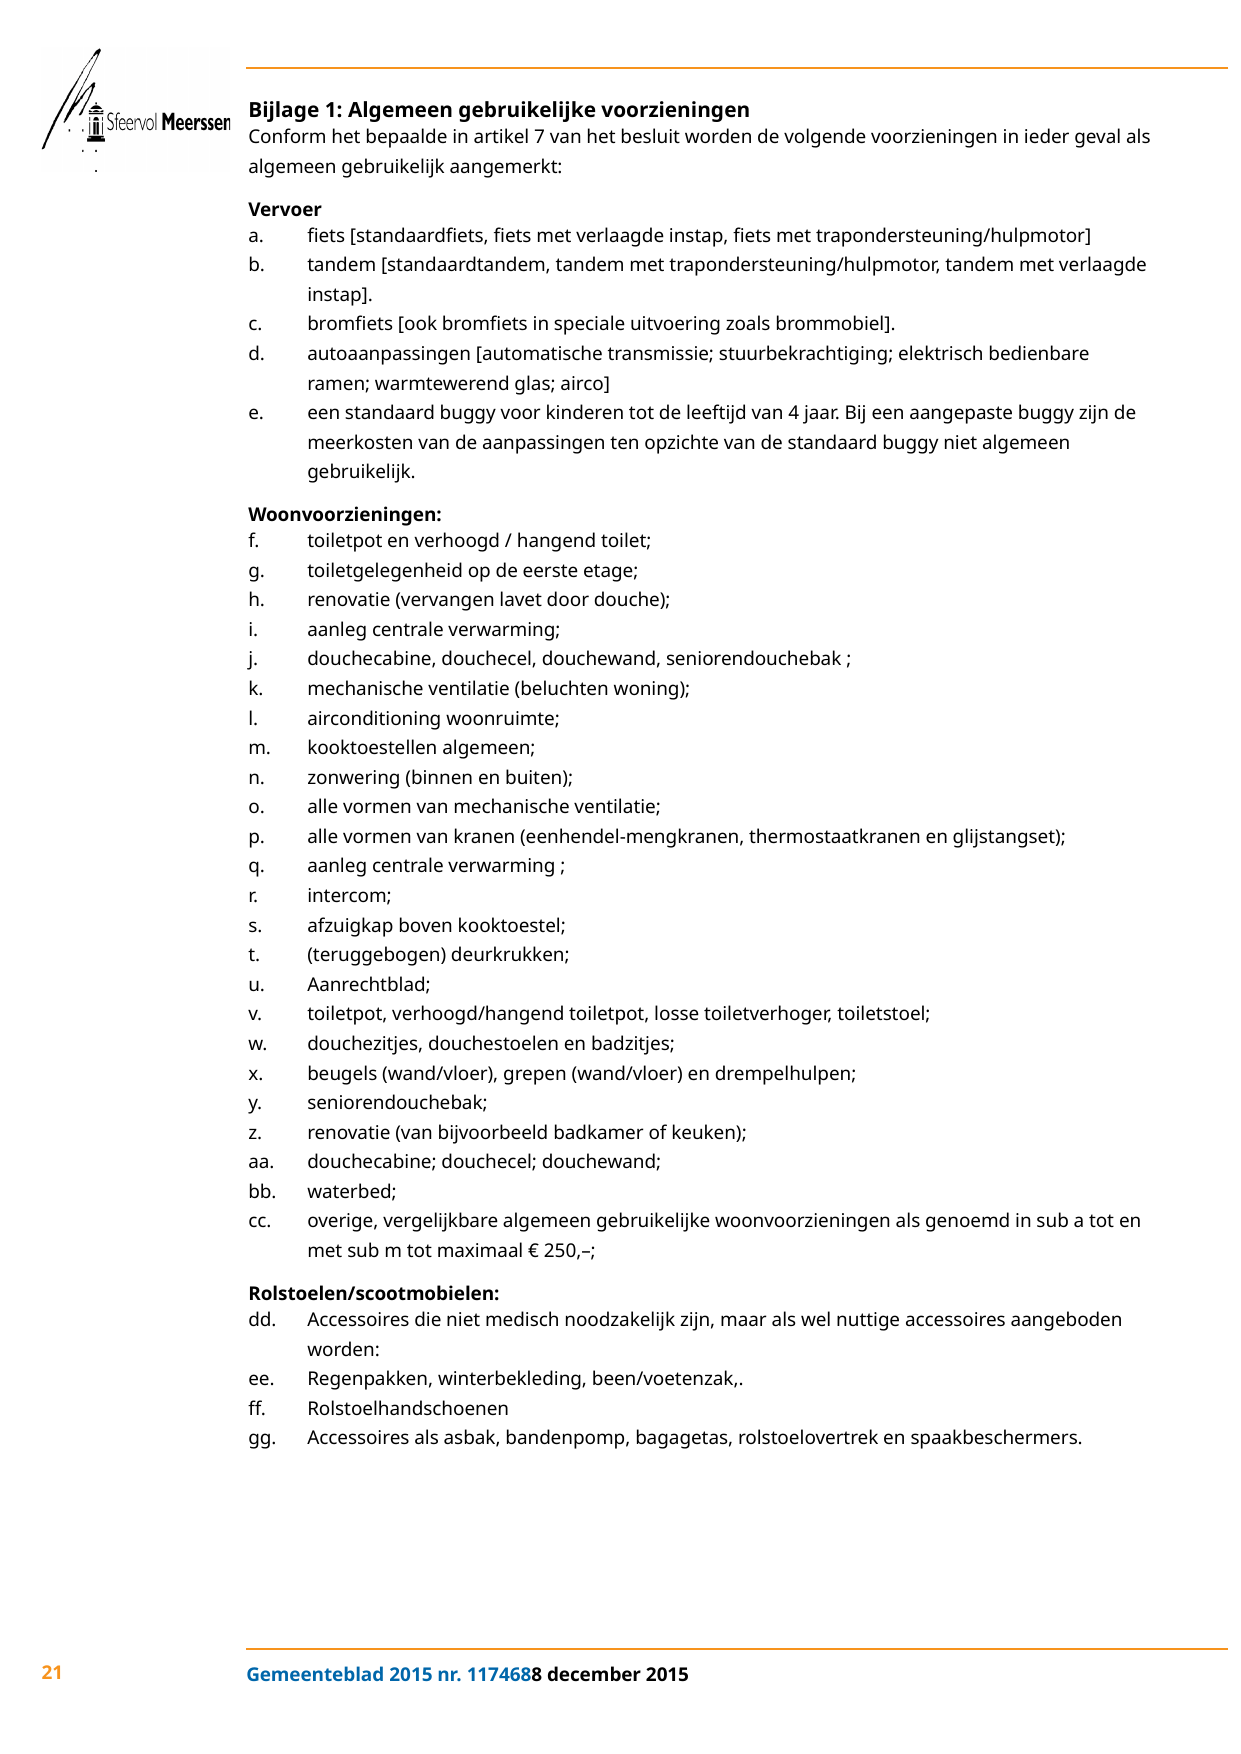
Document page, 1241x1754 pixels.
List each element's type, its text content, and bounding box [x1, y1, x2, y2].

list fiets [standaardfiets, fiets met verlaagde instap, fiets met trapondersteuning/hulpmotor] [248, 222, 1152, 247]
list beugels (wand/vloer), grepen (wand/vloer) en drempelhulpen; [248, 1060, 1152, 1086]
list bromfiets [ook bromfiets in speciale uitvoering zoals brommobiel]. [248, 311, 1152, 336]
list overige, vergelijkbare algemeen gebruikelijke woonvoorzieningen als genoemd in sub a tot en met sub m tot maximaal € 250,–; [248, 1208, 1152, 1263]
list Aanrechtblad; [248, 971, 1152, 997]
list douchezitjes, douchestoelen en badzitjes; [248, 1030, 1152, 1056]
list intercom; [248, 882, 1152, 908]
list alle vormen van kranen (eenhendel-mengkranen, thermostaatkranen en glijstangset); [248, 823, 1152, 849]
text Vervoer [248, 196, 1152, 222]
list aanleg centrale verwarming ; [248, 853, 1152, 878]
list Rolstoelhandschoenen [248, 1395, 1152, 1421]
list douchecabine; douchecel; douchewand; [248, 1148, 1152, 1174]
list waterbed; [248, 1178, 1152, 1204]
list autoaanpassingen [automatische transmissie; stuurbekrachtiging; elektrisch bedienbare ramen; warmtewerend glas; airco] [248, 340, 1152, 395]
list renovatie (van bijvoorbeeld badkamer of keuken); [248, 1119, 1152, 1145]
list kooktoestellen algemeen; [248, 734, 1152, 760]
list Accessoires die niet medisch noodzakelijk zijn, maar als wel nuttige accessoires aangeboden worden: [248, 1306, 1152, 1361]
list toiletpot en verhoogd / hangend toilet; [248, 527, 1152, 553]
list mechanische ventilatie (beluchten woning); [248, 675, 1152, 701]
list afzuigkap boven kooktoestel; [248, 912, 1152, 938]
list renovatie (vervangen lavet door douche); [248, 586, 1152, 612]
list Regenpakken, winterbekleding, been/voetenzak,. [248, 1365, 1152, 1391]
text Rolstoelen/scootmobielen: [248, 1280, 1152, 1306]
list (teruggebogen) deurkrukken; [248, 941, 1152, 967]
text Woonvoorzieningen: [248, 502, 1152, 527]
list toiletpot, verhoogd/hangend toiletpot, losse toiletverhoger, toiletstoel; [248, 1001, 1152, 1026]
list tandem [standaardtandem, tandem met trapondersteuning/hulpmotor, tandem met verlaagde instap]. [248, 251, 1152, 307]
list een standaard buggy voor kinderen tot de leeftijd van 4 jaar. Bij een aangepaste buggy zijn de meerkosten van de aanpassingen ten opzichte van de standaard buggy niet algemeen gebruikelijk. [248, 399, 1152, 484]
list zonwering (binnen en buiten); [248, 764, 1152, 790]
picture [41, 47, 231, 172]
list Accessoires als asbak, bandenpomp, bagagetas, rolstoelovertrek en spaakbeschermers. [248, 1424, 1152, 1450]
list airconditioning woonruimte; [248, 705, 1152, 731]
list alle vormen van mechanische ventilatie; [248, 793, 1152, 819]
text Conform het bepaalde in artikel 7 van het besluit worden de volgende voorzieningen in ieder geval als algemeen gebruikelijk aangemerkt: [248, 123, 1152, 179]
list aanleg centrale verwarming; [248, 616, 1152, 642]
list douchecabine, douchecel, douchewand, seniorendouchebak ; [248, 646, 1152, 671]
list toiletgelegenheid op de eerste etage; [248, 557, 1152, 583]
list seniorendouchebak; [248, 1089, 1152, 1115]
text Bijlage 1: Algemeen gebruikelijke voorzieningen [248, 95, 1152, 123]
